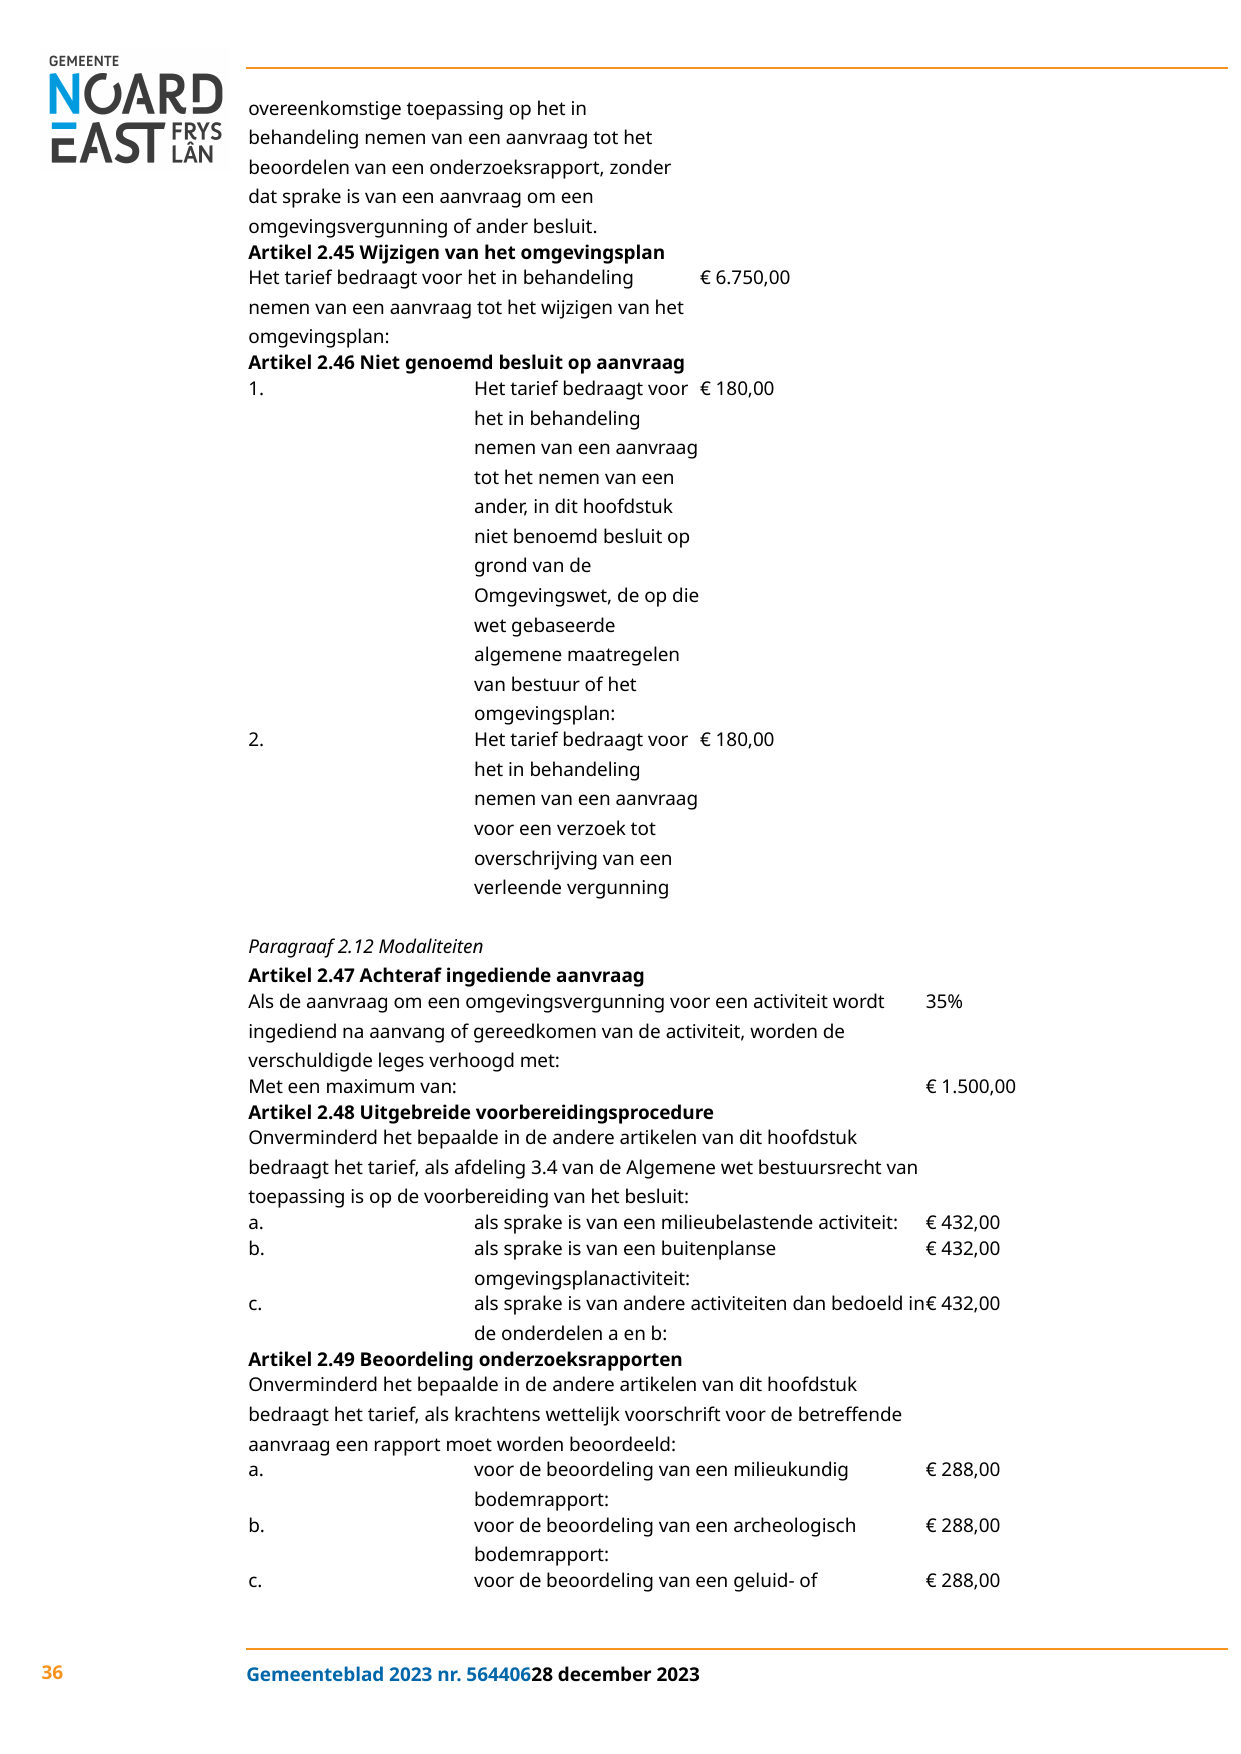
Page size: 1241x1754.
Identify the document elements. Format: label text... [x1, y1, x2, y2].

table_cell [700, 95, 1152, 239]
table_header [926, 963, 1152, 988]
table_cell Het tarief bedraagt voor het in behandeling nemen van een aanvraag voor een verzoek tot overschrijving van een verleende vergunning [474, 726, 700, 900]
table_cell a. [248, 1210, 474, 1235]
table_cell € 180,00 [700, 726, 1152, 900]
table_cell Artikel 2.45 Wijzigen van het omgevingsplan [248, 239, 700, 264]
table_cell € 288,00 [926, 1567, 1152, 1593]
table_cell € 432,00 [926, 1210, 1152, 1235]
table_cell Als de aanvraag om een omgevingsvergunning voor een activiteit wordt ingediend na aanvang of gereedkomen van de activiteit, worden de verschuldigde leges verhoogd met: [248, 988, 926, 1073]
table_cell Artikel 2.49 Beoordeling onderzoeksrapporten [248, 1346, 926, 1372]
table_cell Artikel 2.46 Niet genoemd besluit op aanvraag [248, 350, 700, 375]
table_cell c. [248, 1567, 474, 1593]
table_cell € 180,00 [700, 375, 1152, 726]
table_cell Het tarief bedraagt voor het in behandeling nemen van een aanvraag tot het nemen van een ander, in dit hoofdstuk niet benoemd besluit op grond van de Omgevingswet, de op die wet gebaseerde algemene maatregelen van bestuur of het omgevingsplan: [474, 375, 700, 726]
table_header Artikel 2.47 Achteraf ingediende aanvraag [248, 963, 926, 988]
table_cell Artikel 2.48 Uitgebreide voorbereidingsprocedure [248, 1099, 926, 1124]
table_cell € 432,00 [926, 1291, 1152, 1346]
table_cell b. [248, 1512, 474, 1567]
table_cell Het tarief bedraagt voor het in behandeling nemen van een aanvraag tot het wijzigen van het omgevingsplan: [248, 265, 700, 349]
table_cell overeenkomstige toepassing op het in behandeling nemen van een aanvraag tot het beoordelen van een onderzoeksrapport, zonder dat sprake is van een aanvraag om een omgevingsvergunning of ander besluit. [248, 95, 700, 239]
table_cell voor de beoordeling van een archeologisch bodemrapport: [474, 1512, 926, 1567]
table_cell voor de beoordeling van een geluid- of [474, 1567, 926, 1593]
table_cell voor de beoordeling van een milieukundig bodemrapport: [474, 1456, 926, 1512]
table_cell a. [248, 1456, 474, 1512]
table_cell [926, 1125, 1152, 1209]
table_cell € 432,00 [926, 1235, 1152, 1291]
text Paragraaf 2.12 Modaliteiten [248, 933, 1152, 958]
table_cell € 288,00 [926, 1456, 1152, 1512]
table_cell b. [248, 1235, 474, 1291]
table_cell € 288,00 [926, 1512, 1152, 1567]
table_cell als sprake is van andere activiteiten dan bedoeld in de onderdelen a en b: [474, 1291, 926, 1346]
table_cell [926, 1346, 1152, 1372]
table_cell Onverminderd het bepaalde in de andere artikelen van dit hoofdstuk bedraagt het tarief, als afdeling 3.4 van de Algemene wet bestuursrecht van toepassing is op de voorbereiding van het besluit: [248, 1125, 926, 1209]
table_cell Met een maximum van: [248, 1073, 926, 1099]
picture [41, 47, 231, 172]
table_cell als sprake is van een buitenplanse omgevingsplanactiviteit: [474, 1235, 926, 1291]
table_cell 1. [248, 375, 474, 726]
table_cell € 6.750,00 [700, 265, 1152, 349]
table_cell 2. [248, 726, 474, 900]
table_cell [700, 350, 1152, 375]
table_cell Onverminderd het bepaalde in de andere artikelen van dit hoofdstuk bedraagt het tarief, als krachtens wettelijk voorschrift voor de betreffende aanvraag een rapport moet worden beoordeeld: [248, 1372, 926, 1456]
table_cell € 1.500,00 [926, 1073, 1152, 1099]
table_cell [926, 1372, 1152, 1456]
table_cell als sprake is van een milieubelastende activiteit: [474, 1210, 926, 1235]
table_cell [700, 239, 1152, 264]
table_cell 35% [926, 988, 1152, 1073]
table_cell [926, 1099, 1152, 1124]
table_cell c. [248, 1291, 474, 1346]
